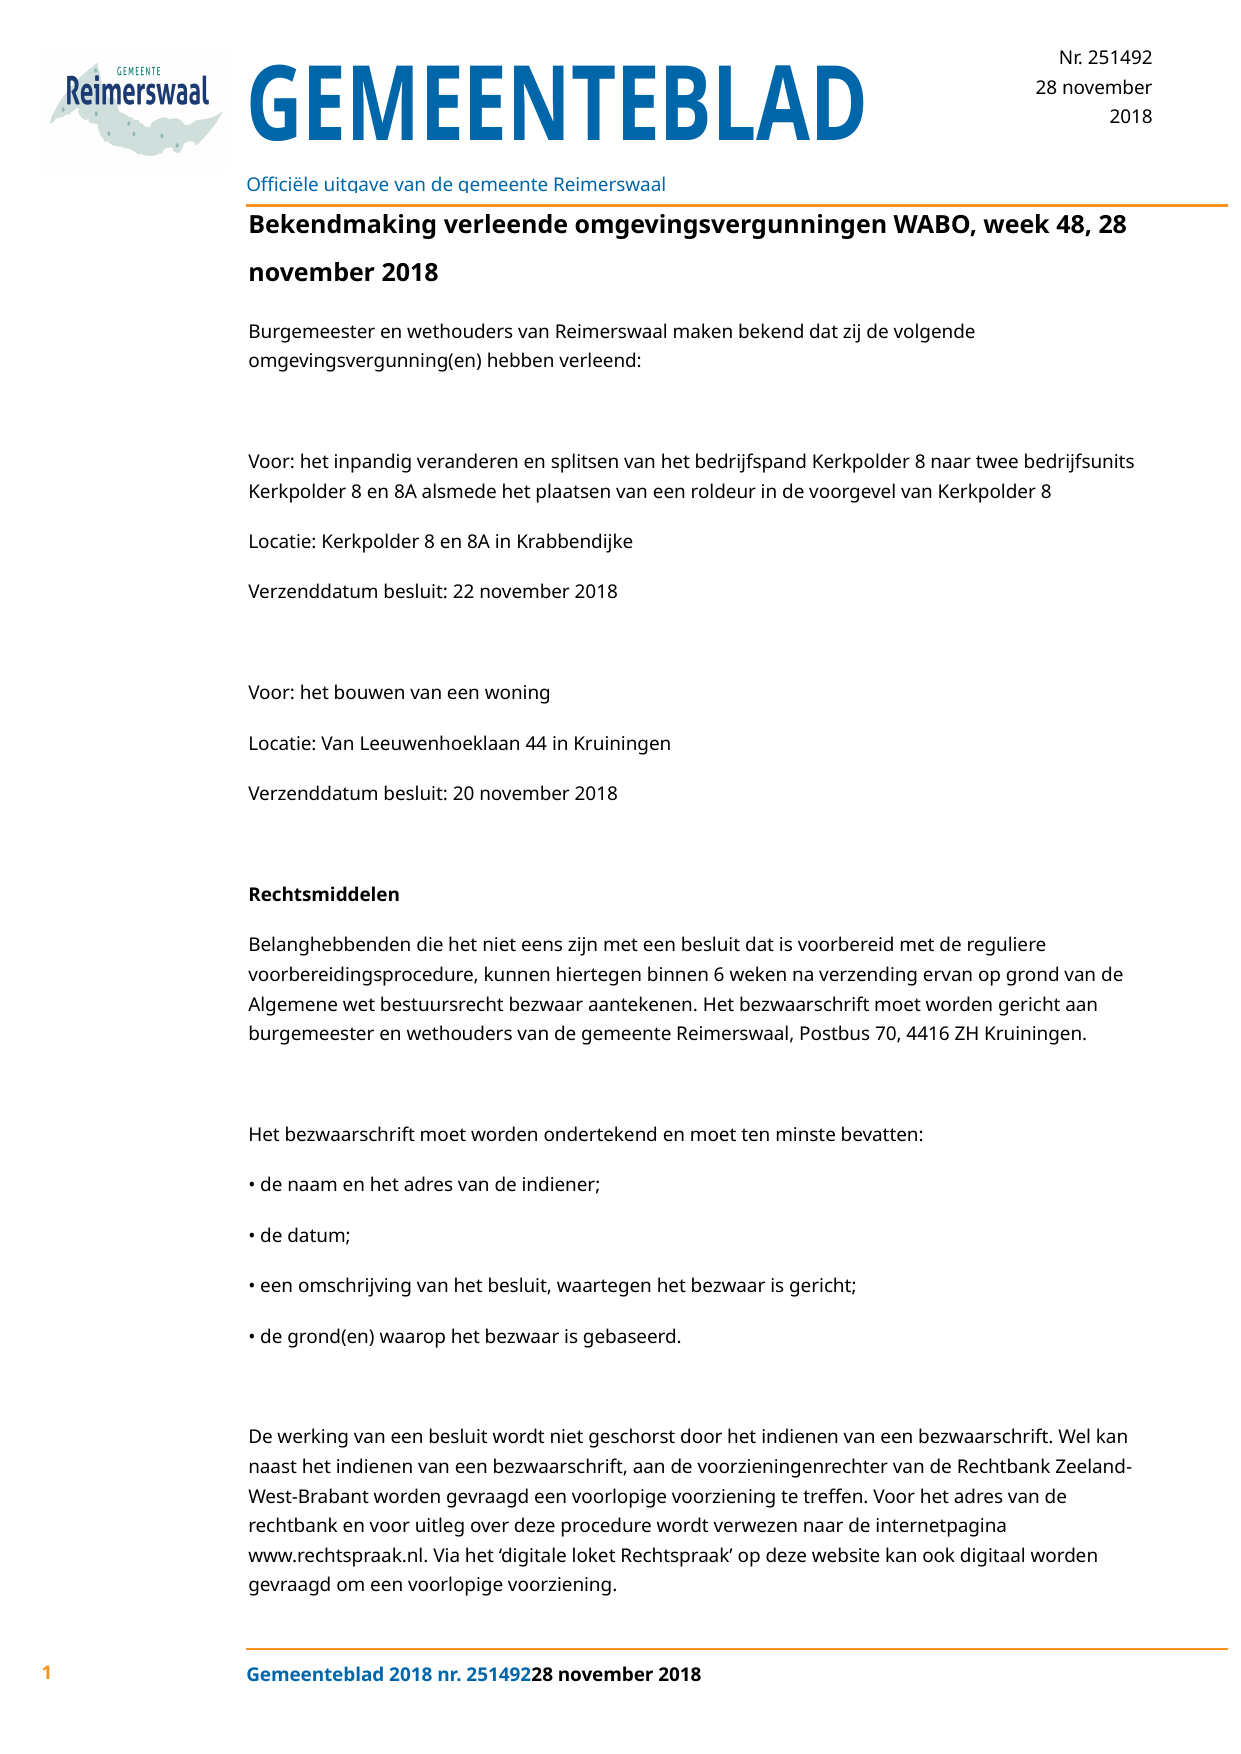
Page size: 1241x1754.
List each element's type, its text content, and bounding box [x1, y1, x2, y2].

text Rechtsmiddelen [248, 881, 1152, 907]
text Verzenddatum besluit: 22 november 2018 [248, 579, 1152, 604]
text Verzenddatum besluit: 20 november 2018 [248, 780, 1152, 806]
text Belanghebbenden die het niet eens zijn met een besluit dat is voorbereid met de reguliere voorbereidingsprocedure, kunnen hiertegen binnen 6 weken na verzending ervan op grond van de Algemene wet bestuursrecht bezwaar aantekenen. Het bezwaarschrift moet worden gericht aan burgemeester en wethouders van de gemeente Reimerswaal, Postbus 70, 4416 ZH Kruiningen. [248, 932, 1152, 1046]
picture [41, 47, 231, 172]
text • de naam en het adres van de indiener; [248, 1172, 1152, 1197]
text Voor: het bouwen van een woning [248, 679, 1152, 705]
text Het bezwaarschrift moet worden ondertekend en moet ten minste bevatten: [248, 1121, 1152, 1147]
text Bekendmaking verleende omgevingsvergunningen WABO, week 48, 28 november 2018 [248, 207, 1152, 288]
text Locatie: Kerkpolder 8 en 8A in Krabbendijke [248, 528, 1152, 554]
text Locatie: Van Leeuwenhoeklaan 44 in Kruiningen [248, 730, 1152, 756]
text • de grond(en) waarop het bezwaar is gebaseerd. [248, 1323, 1152, 1349]
text De werking van een besluit wordt niet geschorst door het indienen van een bezwaarschrift. Wel kan naast het indienen van een bezwaarschrift, aan de voorzieningenrechter van de Rechtbank Zeeland-West-Brabant worden gevraagd een voorlopige voorziening te treffen. Voor het adres van de rechtbank en voor uitleg over deze procedure wordt verwezen naar de internetpagina www.rechtspraak.nl. Via het ‘digitale loket Rechtspraak’ op deze website kan ook digitaal worden gevraagd om een voorlopige voorziening. [248, 1424, 1152, 1597]
text Burgemeester en wethouders van Reimerswaal maken bekend dat zij de volgende omgevingsvergunning(en) hebben verleend: [248, 318, 1152, 373]
text Voor: het inpandig veranderen en splitsen van het bedrijfspand Kerkpolder 8 naar twee bedrijfsunits Kerkpolder 8 en 8A alsmede het plaatsen van een roldeur in de voorgevel van Kerkpolder 8 [248, 448, 1152, 504]
text • de datum; [248, 1222, 1152, 1248]
text • een omschrijving van het besluit, waartegen het bezwaar is gericht; [248, 1272, 1152, 1298]
